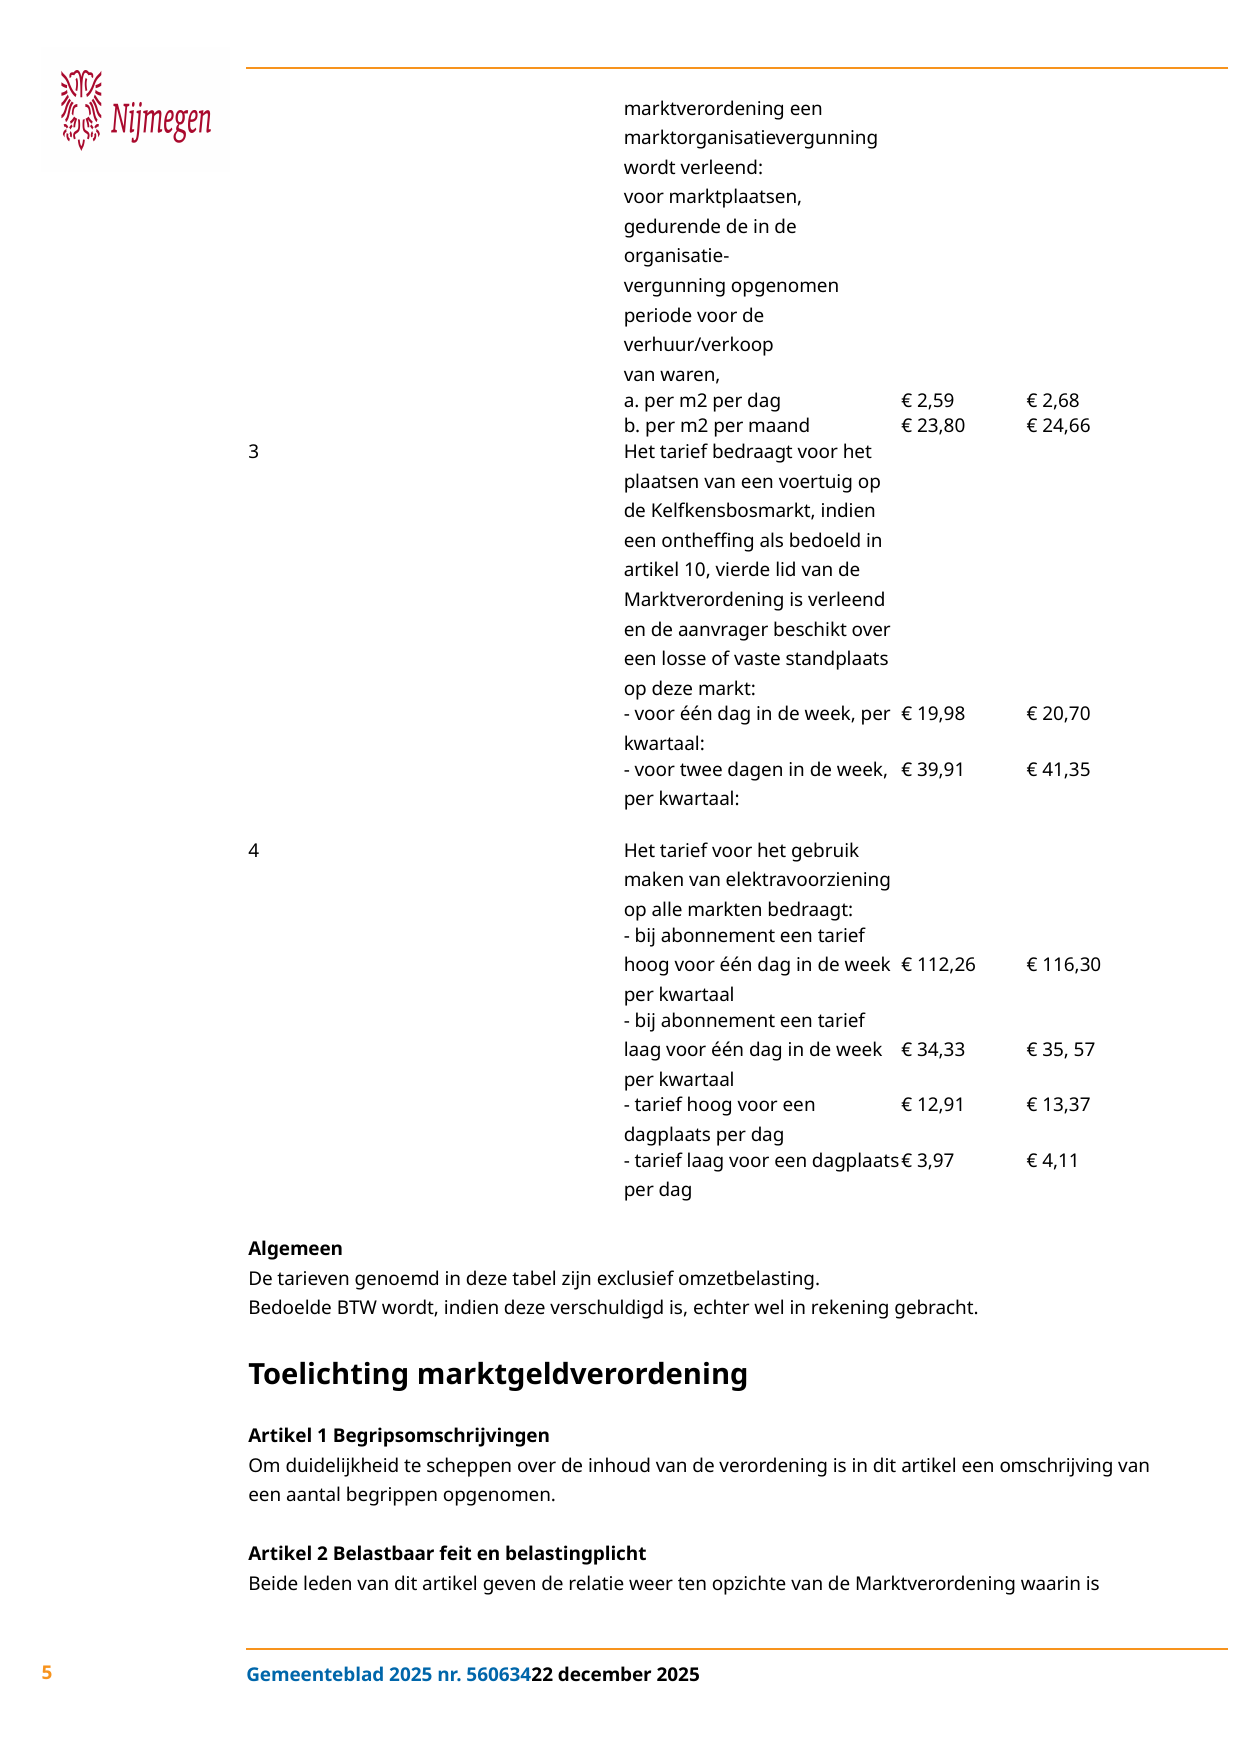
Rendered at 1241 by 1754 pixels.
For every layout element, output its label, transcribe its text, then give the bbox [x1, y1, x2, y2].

table_cell [248, 95, 373, 387]
table_cell [373, 922, 498, 1007]
table_cell € 2,68 [1026, 387, 1152, 412]
table_cell [1026, 837, 1152, 922]
table_cell € 13,37 [1026, 1092, 1152, 1147]
table_cell [901, 811, 1026, 837]
table_cell [373, 387, 498, 412]
table_cell € 112,26 [901, 922, 1026, 1007]
table_cell € 39,91 [901, 756, 1026, 811]
text Algemeen [248, 1235, 1152, 1261]
table_cell [248, 701, 373, 756]
table_cell [248, 387, 373, 412]
table_cell [498, 811, 623, 837]
table_cell [248, 1092, 373, 1147]
table_cell [498, 756, 623, 811]
table_cell a. per m2 per dag [624, 387, 901, 412]
table_cell [248, 1147, 373, 1202]
text Beide leden van dit artikel geven de relatie weer ten opzichte van de Marktverordening waarin is [248, 1570, 1152, 1596]
table_cell - bij abonnement een tarief laag voor één dag in de week per kwartaal [624, 1007, 901, 1092]
table_cell [373, 438, 498, 701]
table_cell [901, 837, 1026, 922]
table_cell - tarief hoog voor een dagplaats per dag [624, 1092, 901, 1147]
text Bedoelde BTW wordt, indien deze verschuldigd is, echter wel in rekening gebracht. [248, 1294, 1152, 1320]
table_cell € 4,11 [1026, 1147, 1152, 1202]
table_cell [248, 922, 373, 1007]
table_cell € 23,80 [901, 413, 1026, 438]
table_cell Het tarief bedraagt voor het plaatsen van een voertuig op de Kelfkensbosmarkt, indien een ontheffing als bedoeld in artikel 10, vierde lid van de Marktverordening is verleend en de aanvrager beschikt over een losse of vaste standplaats op deze markt: [624, 438, 901, 701]
table_cell [373, 756, 498, 811]
text Artikel 1 Begripsomschrijvingen [248, 1422, 1152, 1448]
table_cell € 24,66 [1026, 413, 1152, 438]
table_cell [1026, 811, 1152, 837]
table_cell [373, 413, 498, 438]
table_cell - bij abonnement een tarief hoog voor één dag in de week per kwartaal [624, 922, 901, 1007]
table_cell [498, 1007, 623, 1092]
table_cell [373, 1147, 498, 1202]
table_cell - tarief laag voor een dagplaats per dag [624, 1147, 901, 1202]
table_cell [901, 438, 1026, 701]
table_cell [498, 438, 623, 701]
table_cell [498, 1092, 623, 1147]
table_cell € 116,30 [1026, 922, 1152, 1007]
table_cell - voor twee dagen in de week, per kwartaal: [624, 756, 901, 811]
table_cell [248, 756, 373, 811]
table_cell [373, 1007, 498, 1092]
table_cell € 2,59 [901, 387, 1026, 412]
picture [41, 47, 231, 172]
table_cell Het tarief voor het gebruik maken van elektravoorziening op alle markten bedraagt: [624, 837, 901, 922]
table_cell € 41,35 [1026, 756, 1152, 811]
table_cell [498, 701, 623, 756]
table_cell € 20,70 [1026, 701, 1152, 756]
table_cell [373, 701, 498, 756]
table_cell [1026, 95, 1152, 387]
table_cell [498, 837, 623, 922]
text Toelichting marktgeldverordening [248, 1353, 1152, 1393]
text Om duidelijkheid te scheppen over de inhoud van de verordening is in dit artikel een omschrijving van een aantal begrippen opgenomen. [248, 1452, 1152, 1507]
table_cell € 35, 57 [1026, 1007, 1152, 1092]
text Artikel 2 Belastbaar feit en belastingplicht [248, 1541, 1152, 1566]
table_cell [373, 95, 498, 387]
table_cell marktverordening een marktorganisatievergunning wordt verleend: voor marktplaatsen, gedurende de in de organisatie- vergunning opgenomen periode voor de verhuur/verkoop van waren, [624, 95, 901, 387]
table_cell [248, 413, 373, 438]
table_cell [248, 811, 373, 837]
table_cell [248, 1007, 373, 1092]
table_cell [1026, 438, 1152, 701]
table_cell [498, 922, 623, 1007]
table_cell [373, 1092, 498, 1147]
table_cell 4 [248, 837, 373, 922]
table_cell [373, 837, 498, 922]
table_cell [498, 1147, 623, 1202]
table_cell 3 [248, 438, 373, 701]
table_cell [901, 95, 1026, 387]
table_cell [373, 811, 498, 837]
table_cell b. per m2 per maand [624, 413, 901, 438]
table_cell € 12,91 [901, 1092, 1026, 1147]
table_cell [498, 95, 623, 387]
table_cell € 34,33 [901, 1007, 1026, 1092]
table_cell [498, 387, 623, 412]
table_cell [624, 811, 901, 837]
table_cell - voor één dag in de week, per kwartaal: [624, 701, 901, 756]
table_cell € 3,97 [901, 1147, 1026, 1202]
table_cell € 19,98 [901, 701, 1026, 756]
table_cell [498, 413, 623, 438]
text De tarieven genoemd in deze tabel zijn exclusief omzetbelasting. [248, 1265, 1152, 1290]
